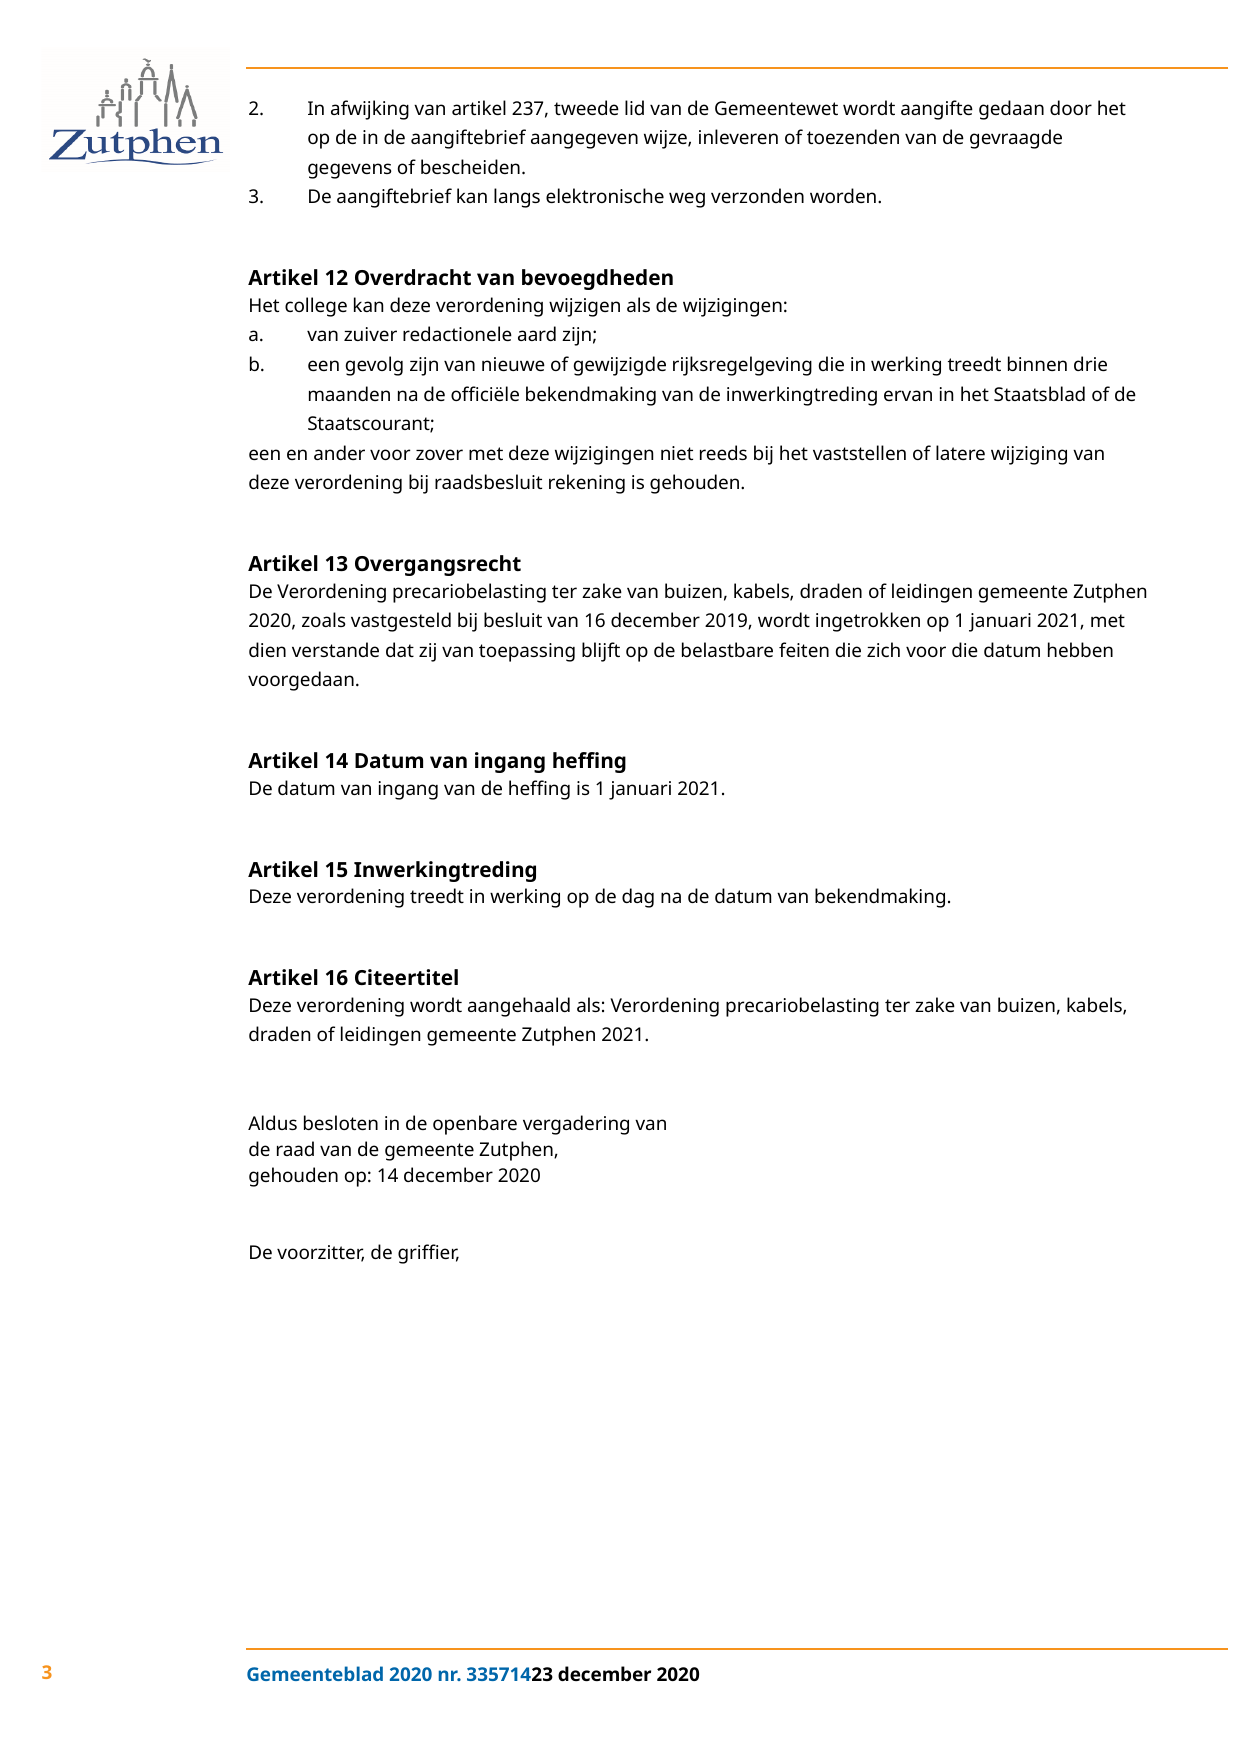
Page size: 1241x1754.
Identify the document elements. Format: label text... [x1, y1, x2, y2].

text Het college kan deze verordening wijzigen als de wijzigingen: [248, 292, 1152, 318]
list van zuiver redactionele aard zijn; [248, 322, 1152, 347]
text Artikel 13 Overgangsrecht [248, 549, 1152, 578]
text De datum van ingang van de heffing is 1 januari 2021. [248, 775, 1152, 801]
picture [41, 47, 231, 172]
text Deze verordening wordt aangehaald als: Verordening precariobelasting ter zake van buizen, kabels, draden of leidingen gemeente Zutphen 2021. [248, 992, 1152, 1047]
list een gevolg zijn van nieuwe of gewijzigde rijksregelgeving die in werking treedt binnen drie maanden na de officiële bekendmaking van de inwerkingtreding ervan in het Staatsblad of de Staatscourant; [248, 351, 1152, 436]
text Deze verordening treedt in werking op de dag na de datum van bekendmaking. [248, 883, 1152, 909]
text Artikel 12 Overdracht van bevoegdheden [248, 263, 1152, 292]
text Artikel 15 Inwerkingtreding [248, 855, 1152, 883]
text Artikel 14 Datum van ingang heffing [248, 747, 1152, 775]
text een en ander voor zover met deze wijzigingen niet reeds bij het vaststellen of latere wijziging van deze verordening bij raadsbesluit rekening is gehouden. [248, 440, 1152, 495]
text de raad van de gemeente Zutphen, [248, 1136, 1152, 1162]
text De Verordening precariobelasting ter zake van buizen, kabels, draden of leidingen gemeente Zutphen 2020, zoals vastgesteld bij besluit van 16 december 2019, wordt ingetrokken op 1 januari 2021, met dien verstande dat zij van toepassing blijft op de belastbare feiten die zich voor die datum hebben voorgedaan. [248, 578, 1152, 692]
text Aldus besloten in de openbare vergadering van [248, 1110, 1152, 1136]
list In afwijking van artikel 237, tweede lid van de Gemeentewet wordt aangifte gedaan door het op de in de aangiftebrief aangegeven wijze, inleveren of toezenden van de gevraagde gegevens of bescheiden. [248, 95, 1152, 180]
list De aangiftebrief kan langs elektronische weg verzonden worden. [248, 183, 1152, 209]
text De voorzitter, de griffier, [248, 1239, 1152, 1265]
text Artikel 16 Citeertitel [248, 963, 1152, 992]
text gehouden op: 14 december 2020 [248, 1162, 1152, 1187]
